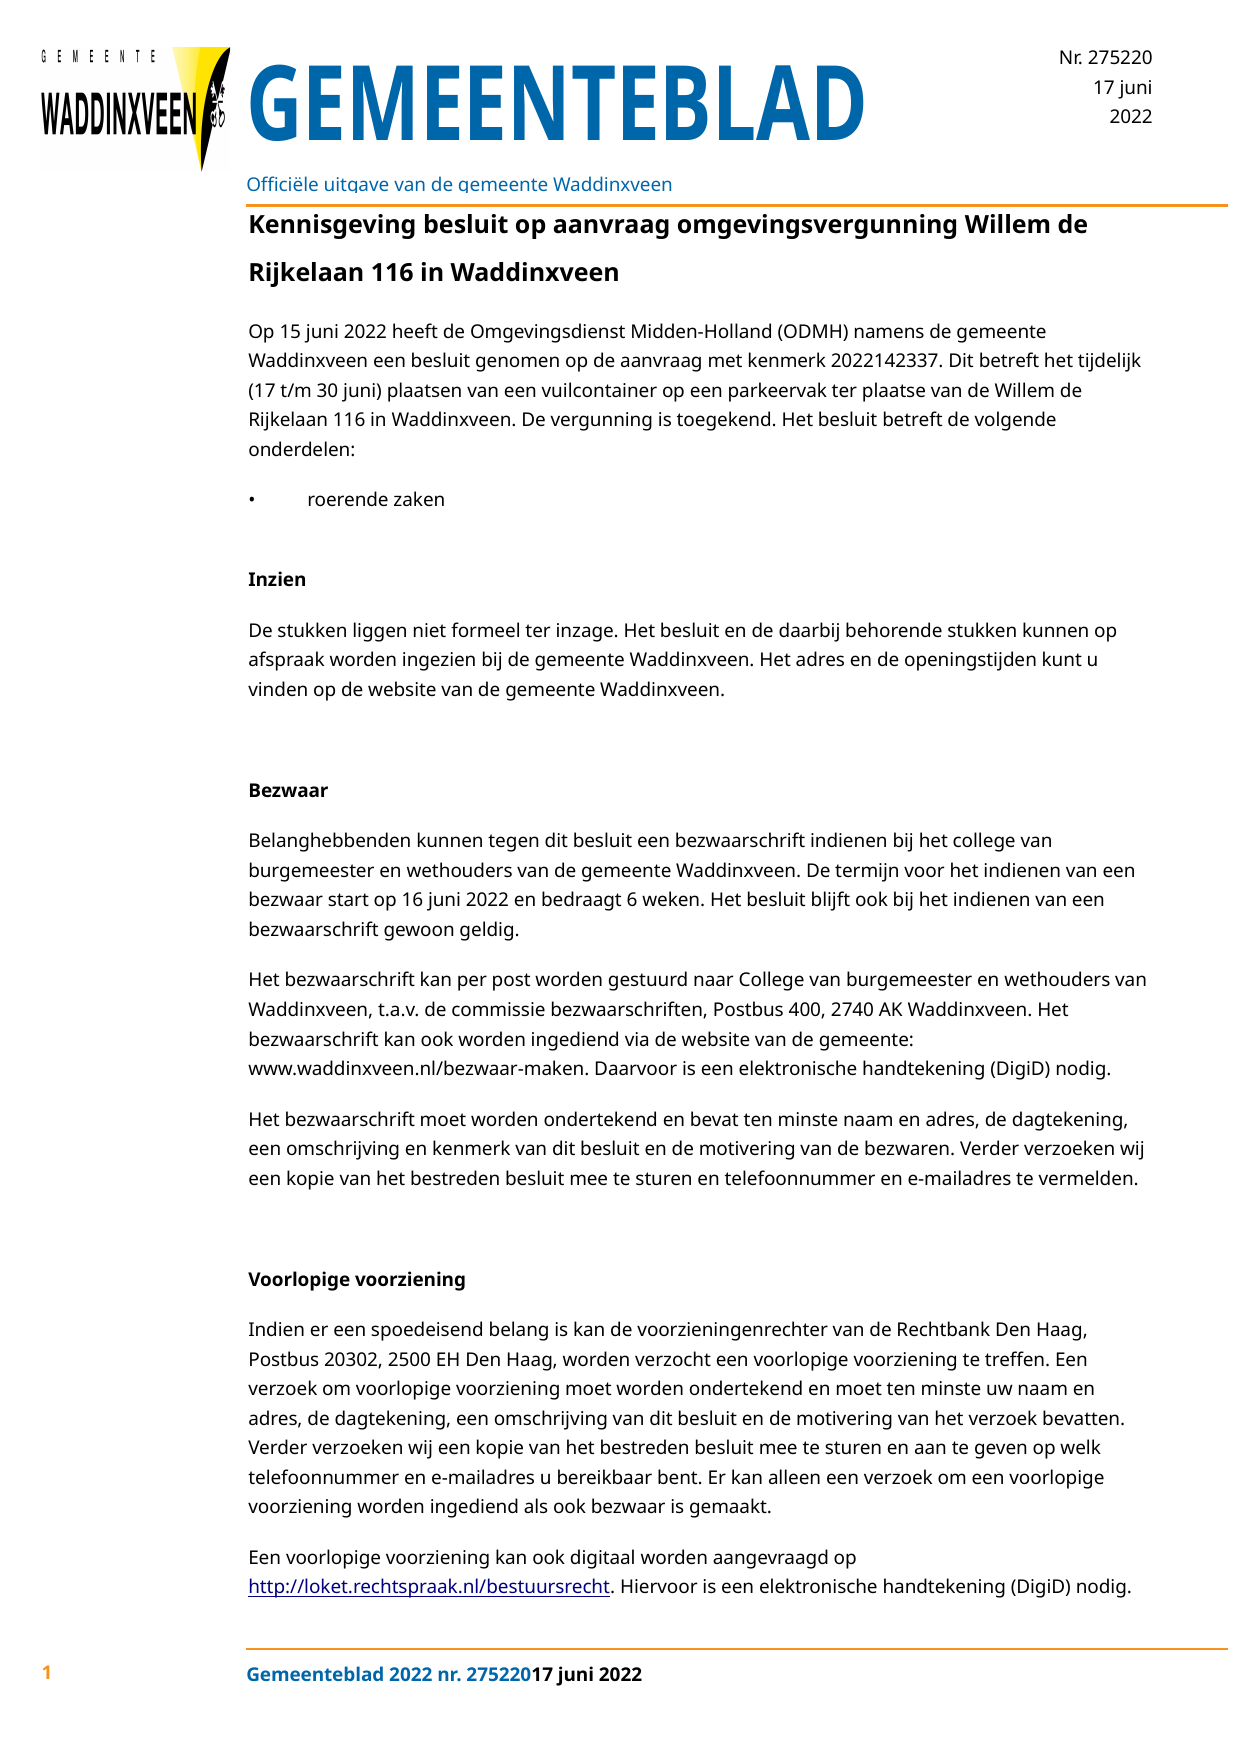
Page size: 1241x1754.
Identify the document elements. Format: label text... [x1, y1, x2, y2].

list roerende zaken [248, 487, 1152, 512]
text De stukken liggen niet formeel ter inzage. Het besluit en de daarbij behorende stukken kunnen op afspraak worden ingezien bij de gemeente Waddinxveen. Het adres en de openingstijden kunt u vinden op de website van de gemeente Waddinxveen. [248, 617, 1152, 702]
picture [41, 47, 231, 172]
text Inzien [248, 567, 1152, 592]
text Belanghebbenden kunnen tegen dit besluit een bezwaarschrift indienen bij het college van burgemeester en wethouders van de gemeente Waddinxveen. De termijn voor het indienen van een bezwaar start op 16 juni 2022 en bedraagt 6 weken. Het besluit blijft ook bij het indienen van een bezwaarschrift gewoon geldig. [248, 827, 1152, 942]
text Bezwaar [248, 777, 1152, 803]
text Op 15 juni 2022 heeft de Omgevingsdienst Midden-Holland (ODMH) namens de gemeente Waddinxveen een besluit genomen op de aanvraag met kenmerk 2022142337. Dit betreft het tijdelijk (17 t/m 30 juni) plaatsen van een vuilcontainer op een parkeervak ter plaatse van de Willem de Rijkelaan 116 in Waddinxveen. De vergunning is toegekend. Het besluit betreft de volgende onderdelen: [248, 318, 1152, 462]
text Kennisgeving besluit op aanvraag omgevingsvergunning Willem de Rijkelaan 116 in Waddinxveen [248, 207, 1152, 288]
text Het bezwaarschrift kan per post worden gestuurd naar College van burgemeester en wethouders van Waddinxveen, t.a.v. de commissie bezwaarschriften, Postbus 400, 2740 AK Waddinxveen. Het bezwaarschrift kan ook worden ingediend via de website van de gemeente: www.waddinxveen.nl/bezwaar-maken. Daarvoor is een elektronische handtekening (DigiD) nodig. [248, 967, 1152, 1081]
text Het bezwaarschrift moet worden ondertekend en bevat ten minste naam en adres, de dagtekening, een omschrijving en kenmerk van dit besluit en de motivering van de bezwaren. Verder verzoeken wij een kopie van het bestreden besluit mee te sturen en telefoonnummer en e-mailadres te vermelden. [248, 1106, 1152, 1191]
text Een voorlopige voorziening kan ook digitaal worden aangevraagd op http://loket.rechtspraak.nl/bestuursrecht. Hiervoor is een elektronische handtekening (DigiD) nodig. [248, 1544, 1152, 1599]
text Voorlopige voorziening [248, 1266, 1152, 1292]
text Indien er een spoedeisend belang is kan de voorzieningenrechter van de Rechtbank Den Haag, Postbus 20302, 2500 EH Den Haag, worden verzocht een voorlopige voorziening te treffen. Een verzoek om voorlopige voorziening moet worden ondertekend en moet ten minste uw naam en adres, de dagtekening, een omschrijving van dit besluit en de motivering van het verzoek bevatten. Verder verzoeken wij een kopie van het bestreden besluit mee te sturen en aan te geven op welk telefoonnummer en e-mailadres u bereikbaar bent. Er kan alleen een verzoek om een voorlopige voorziening worden ingediend als ook bezwaar is gemaakt. [248, 1316, 1152, 1519]
